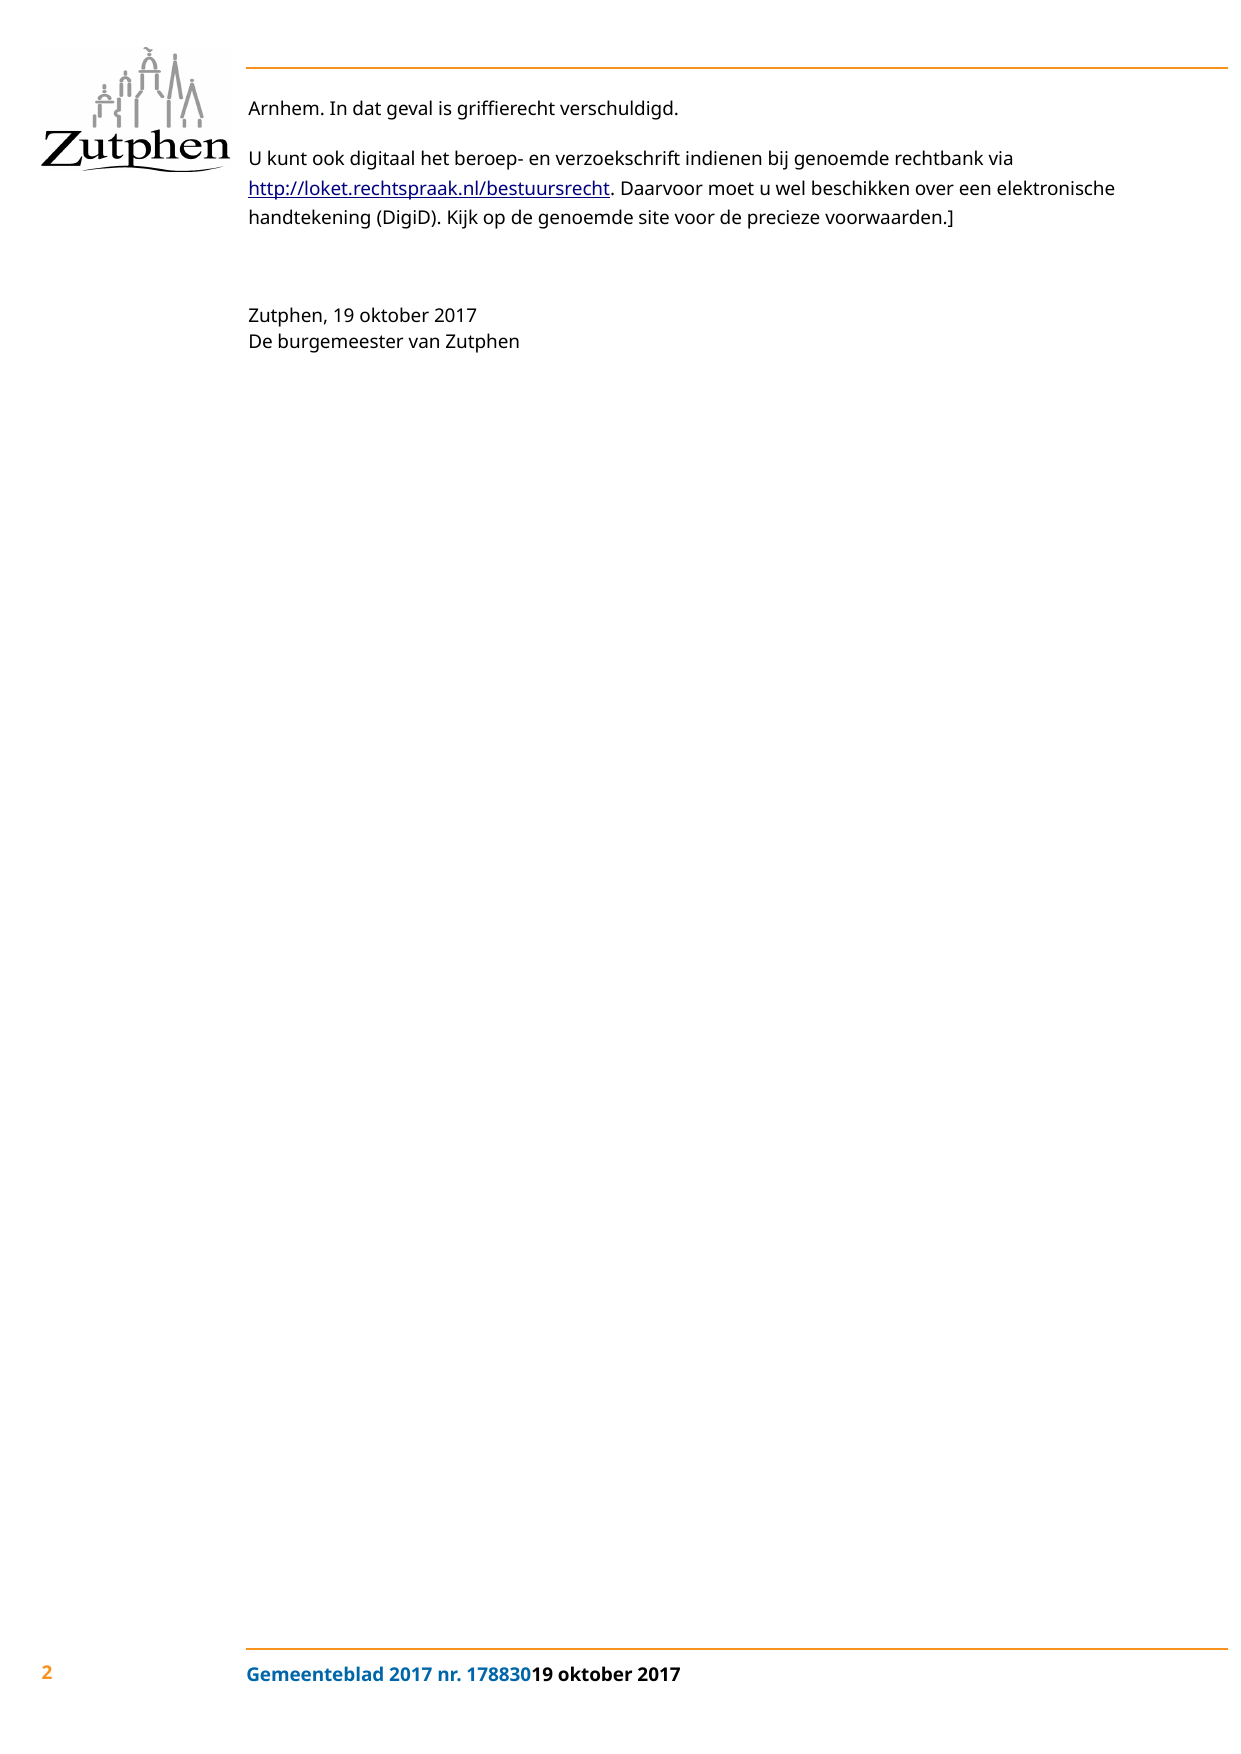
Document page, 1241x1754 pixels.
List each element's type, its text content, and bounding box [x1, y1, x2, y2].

text De burgemeester van Zutphen [248, 328, 1152, 354]
text U kunt ook digitaal het beroep- en verzoekschrift indienen bij genoemde rechtbank via http://loket.rechtspraak.nl/bestuursrecht. Daarvoor moet u wel beschikken over een elektronische handtekening (DigiD). Kijk op de genoemde site voor de precieze voorwaarden.] [248, 145, 1152, 230]
picture [41, 47, 231, 172]
text Zutphen, 19 oktober 2017 [248, 303, 1152, 328]
text Arnhem. In dat geval is griffierecht verschuldigd. [248, 95, 1152, 121]
